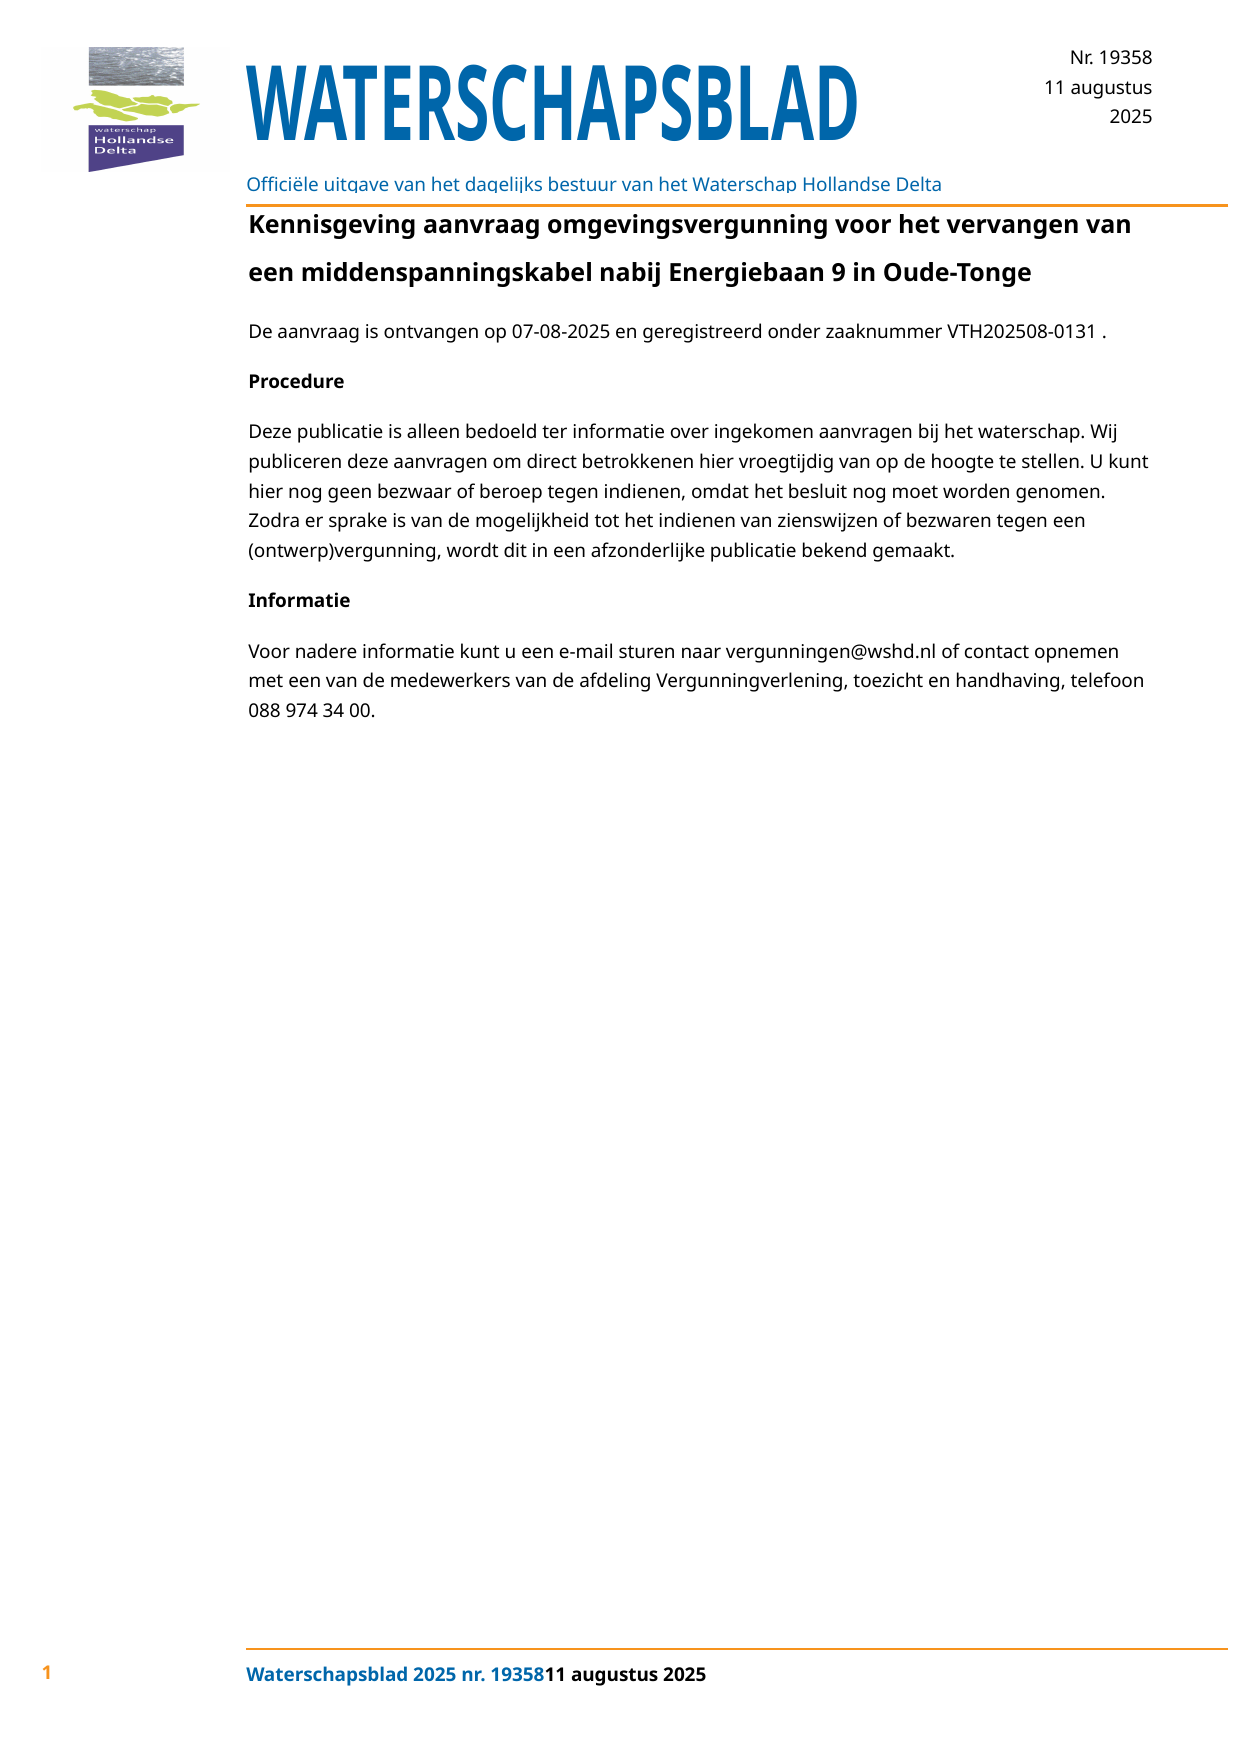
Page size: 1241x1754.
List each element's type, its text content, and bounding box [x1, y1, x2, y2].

picture [41, 47, 231, 172]
text Voor nadere informatie kunt u een e-mail sturen naar vergunningen@wshd.nl of contact opnemen met een van de medewerkers van de afdeling Vergunningverlening, toezicht en handhaving, telefoon 088 974 34 00. [248, 638, 1152, 723]
text Kennisgeving aanvraag omgevingsvergunning voor het vervangen van een middenspanningskabel nabij Energiebaan 9 in Oude-Tonge [248, 207, 1152, 288]
text Deze publicatie is alleen bedoeld ter informatie over ingekomen aanvragen bij het waterschap. Wij publiceren deze aanvragen om direct betrokkenen hier vroegtijdig van op de hoogte te stellen. U kunt hier nog geen bezwaar of beroep tegen indienen, omdat het besluit nog moet worden genomen. Zodra er sprake is van de mogelijkheid tot het indienen van zienswijzen of bezwaren tegen een (ontwerp)vergunning, wordt dit in een afzonderlijke publicatie bekend gemaakt. [248, 419, 1152, 563]
text Informatie [248, 587, 1152, 613]
text Procedure [248, 368, 1152, 394]
text De aanvraag is ontvangen op 07-08-2025 en geregistreerd onder zaaknummer VTH202508-0131 . [248, 318, 1152, 344]
